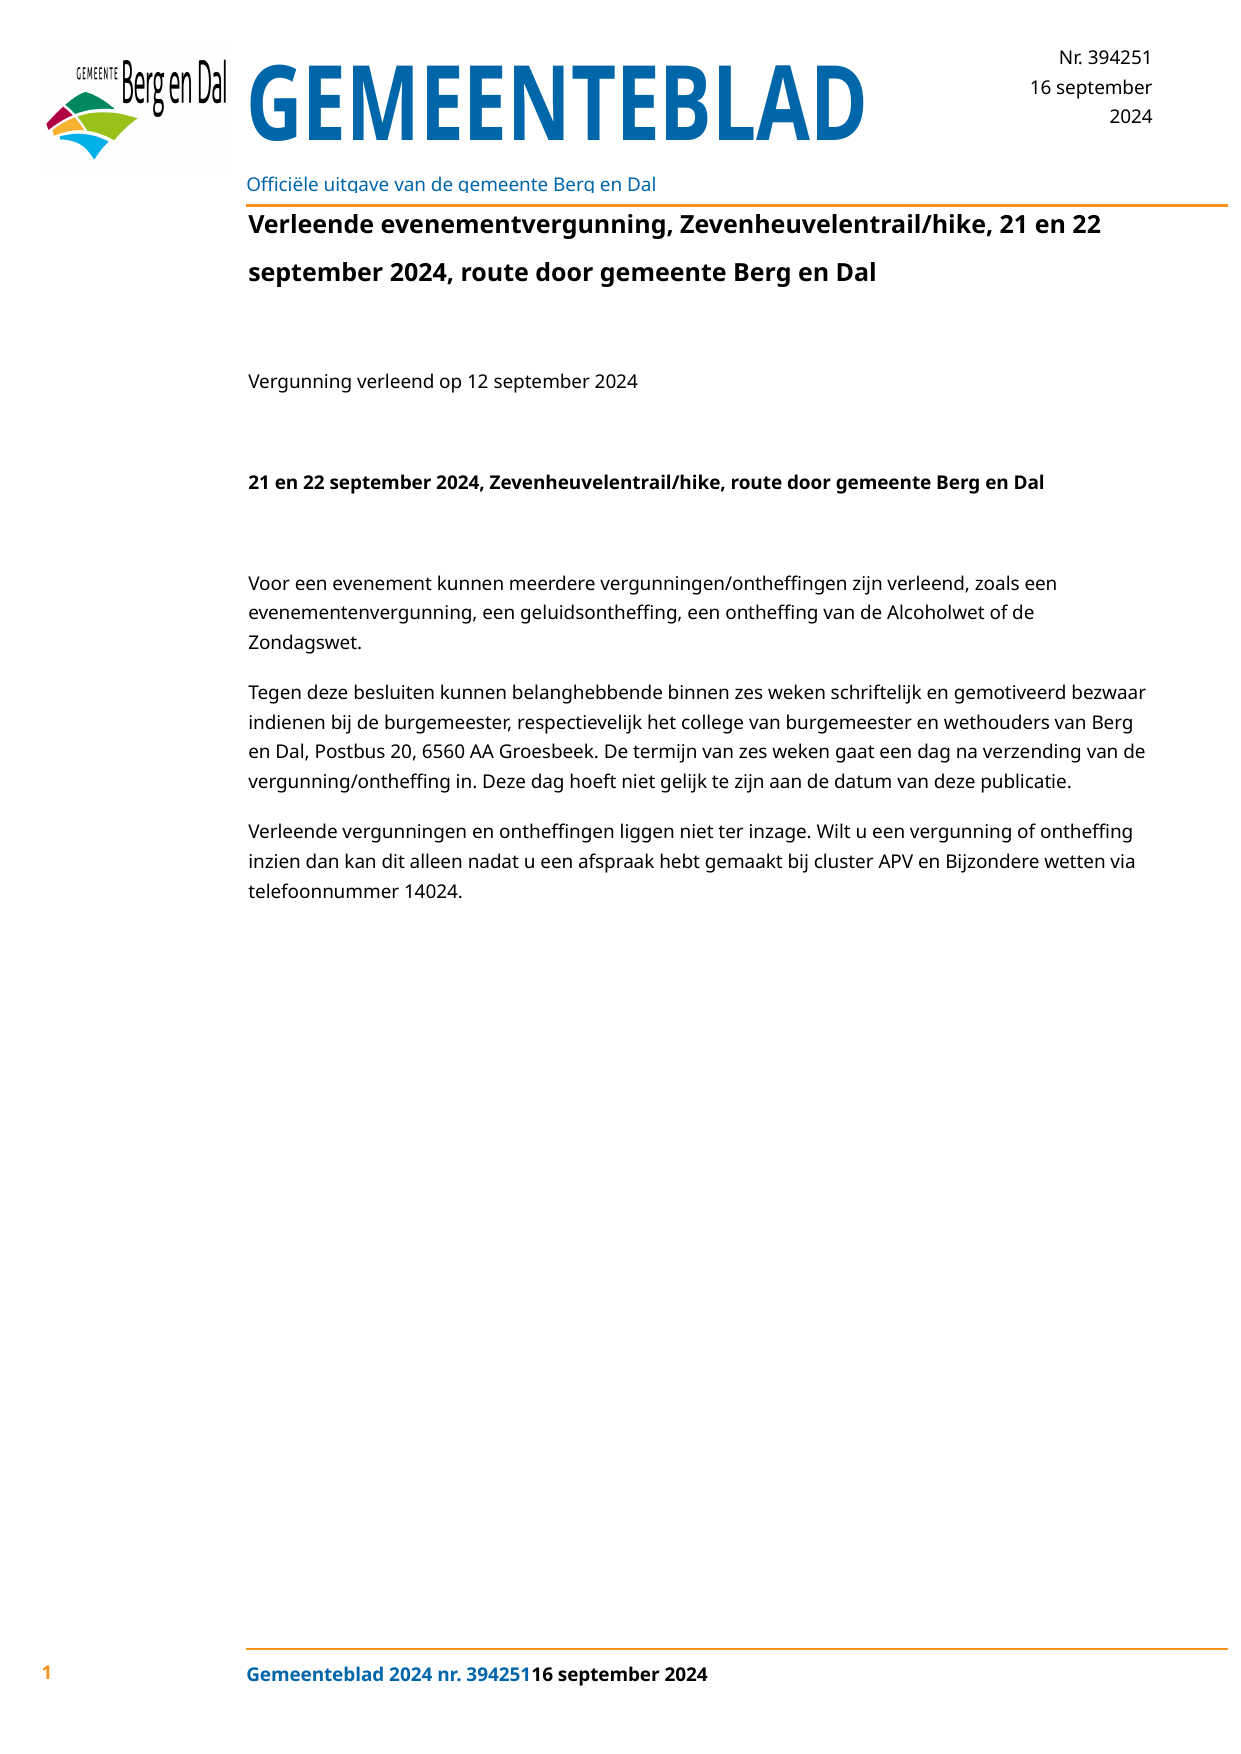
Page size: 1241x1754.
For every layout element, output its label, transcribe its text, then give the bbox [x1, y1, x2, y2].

picture [41, 47, 231, 172]
text Verleende evenementvergunning, Zevenheuvelentrail/hike, 21 en 22 september 2024, route door gemeente Berg en Dal [248, 207, 1152, 288]
text Verleende vergunningen en ontheffingen liggen niet ter inzage. Wilt u een vergunning of ontheffing inzien dan kan dit alleen nadat u een afspraak hebt gemaakt bij cluster APV en Bijzondere wetten via telefoonnummer 14024. [248, 819, 1152, 904]
text Tegen deze besluiten kunnen belanghebbende binnen zes weken schriftelijk en gemotiveerd bezwaar indienen bij de burgemeester, respectievelijk het college van burgemeester en wethouders van Berg en Dal, Postbus 20, 6560 AA Groesbeek. De termijn van zes weken gaat een dag na verzending van de vergunning/ontheffing in. Deze dag hoeft niet gelijk te zijn aan de datum van deze publicatie. [248, 679, 1152, 794]
text Voor een evenement kunnen meerdere vergunningen/ontheffingen zijn verleend, zoals een evenementenvergunning, een geluidsontheffing, een ontheffing van de Alcoholwet of de Zondagswet. [248, 570, 1152, 655]
text 21 en 22 september 2024, Zevenheuvelentrail/hike, route door gemeente Berg en Dal [248, 469, 1152, 495]
text Vergunning verleend op 12 september 2024 [248, 368, 1152, 394]
